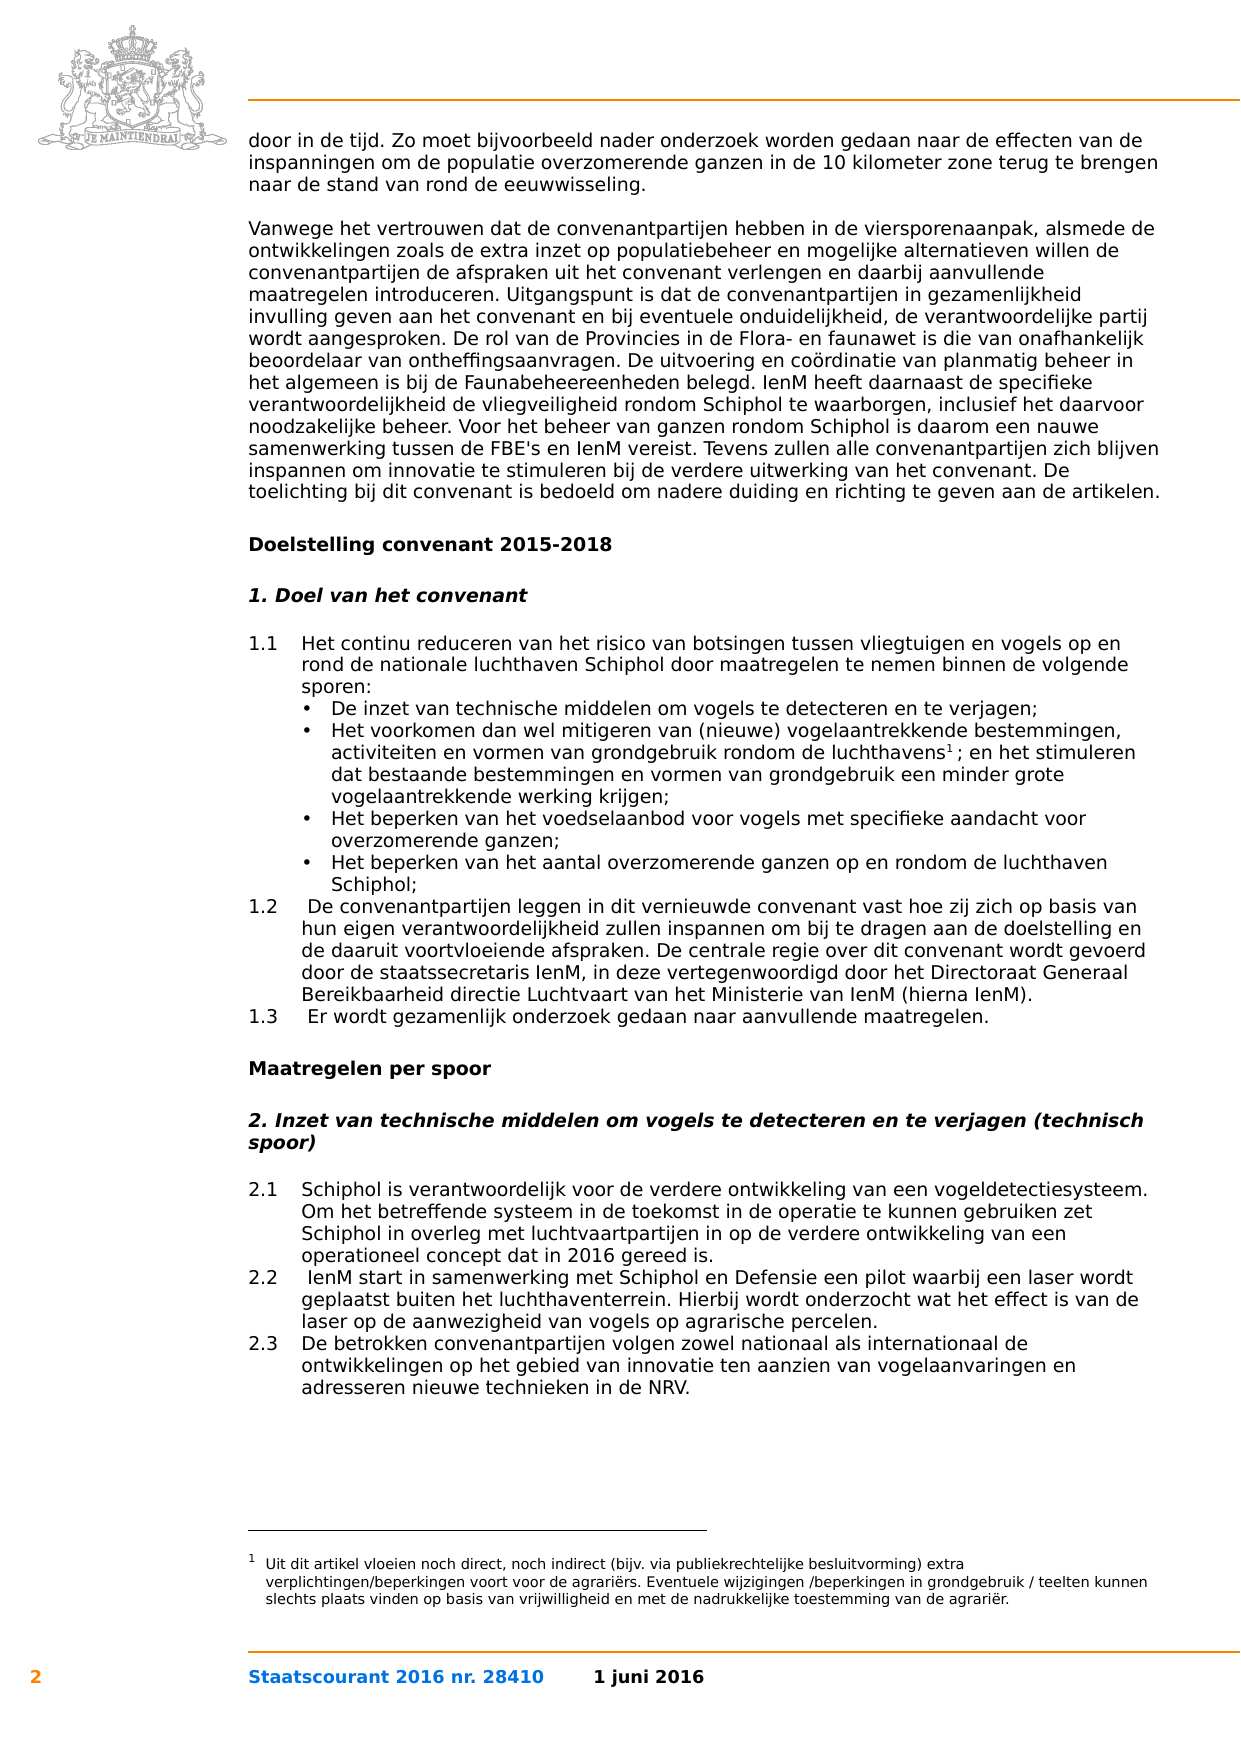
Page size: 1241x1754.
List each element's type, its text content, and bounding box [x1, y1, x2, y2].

text 2.3 De betrokken convenantpartijen volgen zowel nationaal als internationaal de ontwikkelingen op het gebied van innovatie ten aanzien van vogelaanvaringen en adresseren nieuwe technieken in de NRV. [248, 1333, 1163, 1399]
text Uit dit artikel vloeien noch direct, noch indirect (bijv. via publiekrechtelijke besluitvorming) extra verplichtingen/beperkingen voort voor de agrariërs. Eventuele wijzigingen /beperkingen in grondgebruik / teelten kunnen slechts plaats vinden op basis van vrijwilligheid en met de nadrukkelijke toestemming van de agrariër. [248, 1552, 1163, 1608]
text • De inzet van technische middelen om vogels te detecteren en te verjagen; [301, 698, 1163, 720]
text door in de tijd. Zo moet bijvoorbeeld nader onderzoek worden gedaan naar de effecten van de inspanningen om de populatie overzomerende ganzen in de 10 kilometer zone terug te brengen naar de stand van rond de eeuwwisseling. [248, 130, 1163, 196]
text 1.3 Er wordt gezamenlijk onderzoek gedaan naar aanvullende maatregelen. [248, 1006, 1163, 1028]
text 2.2 IenM start in samenwerking met Schiphol en Defensie een pilot waarbij een laser wordt geplaatst buiten het luchthaventerrein. Hierbij wordt onderzocht wat het effect is van de laser op de aanwezigheid van vogels op agrarische percelen. [248, 1267, 1163, 1333]
text 2.1 Schiphol is verantwoordelijk voor de verdere ontwikkeling van een vogeldetectiesysteem. Om het betreffende systeem in de toekomst in de operatie te kunnen gebruiken zet Schiphol in overleg met luchtvaartpartijen in op de verdere ontwikkeling van een operationeel concept dat in 2016 gereed is. [248, 1179, 1163, 1267]
subtitle 2. Inzet van technische middelen om vogels te detecteren en te verjagen (technisch spoor) [248, 1110, 1163, 1154]
subtitle Maatregelen per spoor [248, 1058, 1163, 1080]
text 1.2 De convenantpartijen leggen in dit vernieuwde convenant vast hoe zij zich op basis van hun eigen verantwoordelijkheid zullen inspannen om bij te dragen aan de doelstelling en de daaruit voortvloeiende afspraken. De centrale regie over dit convenant wordt gevoerd door de staatssecretaris IenM, in deze vertegenwoordigd door het Directoraat Generaal Bereikbaarheid directie Luchtvaart van het Ministerie van IenM (hierna IenM). [248, 896, 1163, 1006]
picture [38, 25, 227, 150]
text • Het beperken van het aantal overzomerende ganzen op en rondom de luchthaven Schiphol; [301, 852, 1163, 896]
subtitle Doelstelling convenant 2015-2018 [248, 533, 1163, 555]
text • Het voorkomen dan wel mitigeren van (nieuwe) vogelaantrekkende bestemmingen, activiteiten en vormen van grondgebruik rondom de luchthavens; en het stimuleren dat bestaande bestemmingen en vormen van grondgebruik een minder grote vogelaantrekkende werking krijgen; [301, 720, 1163, 808]
text Vanwege het vertrouwen dat de convenantpartijen hebben in de viersporenaanpak, alsmede de ontwikkelingen zoals de extra inzet op populatiebeheer en mogelijke alternatieven willen de convenantpartijen de afspraken uit het convenant verlengen en daarbij aanvullende maatregelen introduceren. Uitgangspunt is dat de convenantpartijen in gezamenlijkheid invulling geven aan het convenant en bij eventuele onduidelijkheid, de verantwoordelijke partij wordt aangesproken. De rol van de Provincies in de Flora- en faunawet is die van onafhankelijk beoordelaar van ontheffingsaanvragen. De uitvoering en coördinatie van planmatig beheer in het algemeen is bij de Faunabeheereenheden belegd. IenM heeft daarnaast de specifieke verantwoordelijkheid de vliegveiligheid rondom Schiphol te waarborgen, inclusief het daarvoor noodzakelijke beheer. Voor het beheer van ganzen rondom Schiphol is daarom een nauwe samenwerking tussen de FBE's en IenM vereist. Tevens zullen alle convenantpartijen zich blijven inspannen om innovatie te stimuleren bij de verdere uitwerking van het convenant. De toelichting bij dit convenant is bedoeld om nadere duiding en richting te geven aan de artikelen. [248, 218, 1163, 503]
subtitle 1. Doel van het convenant [248, 585, 1163, 607]
text 1.1 Het continu reduceren van het risico van botsingen tussen vliegtuigen en vogels op en rond de nationale luchthaven Schiphol door maatregelen te nemen binnen de volgende sporen: [248, 632, 1163, 698]
text • Het beperken van het voedselaanbod voor vogels met specifieke aandacht voor overzomerende ganzen; [301, 808, 1163, 852]
